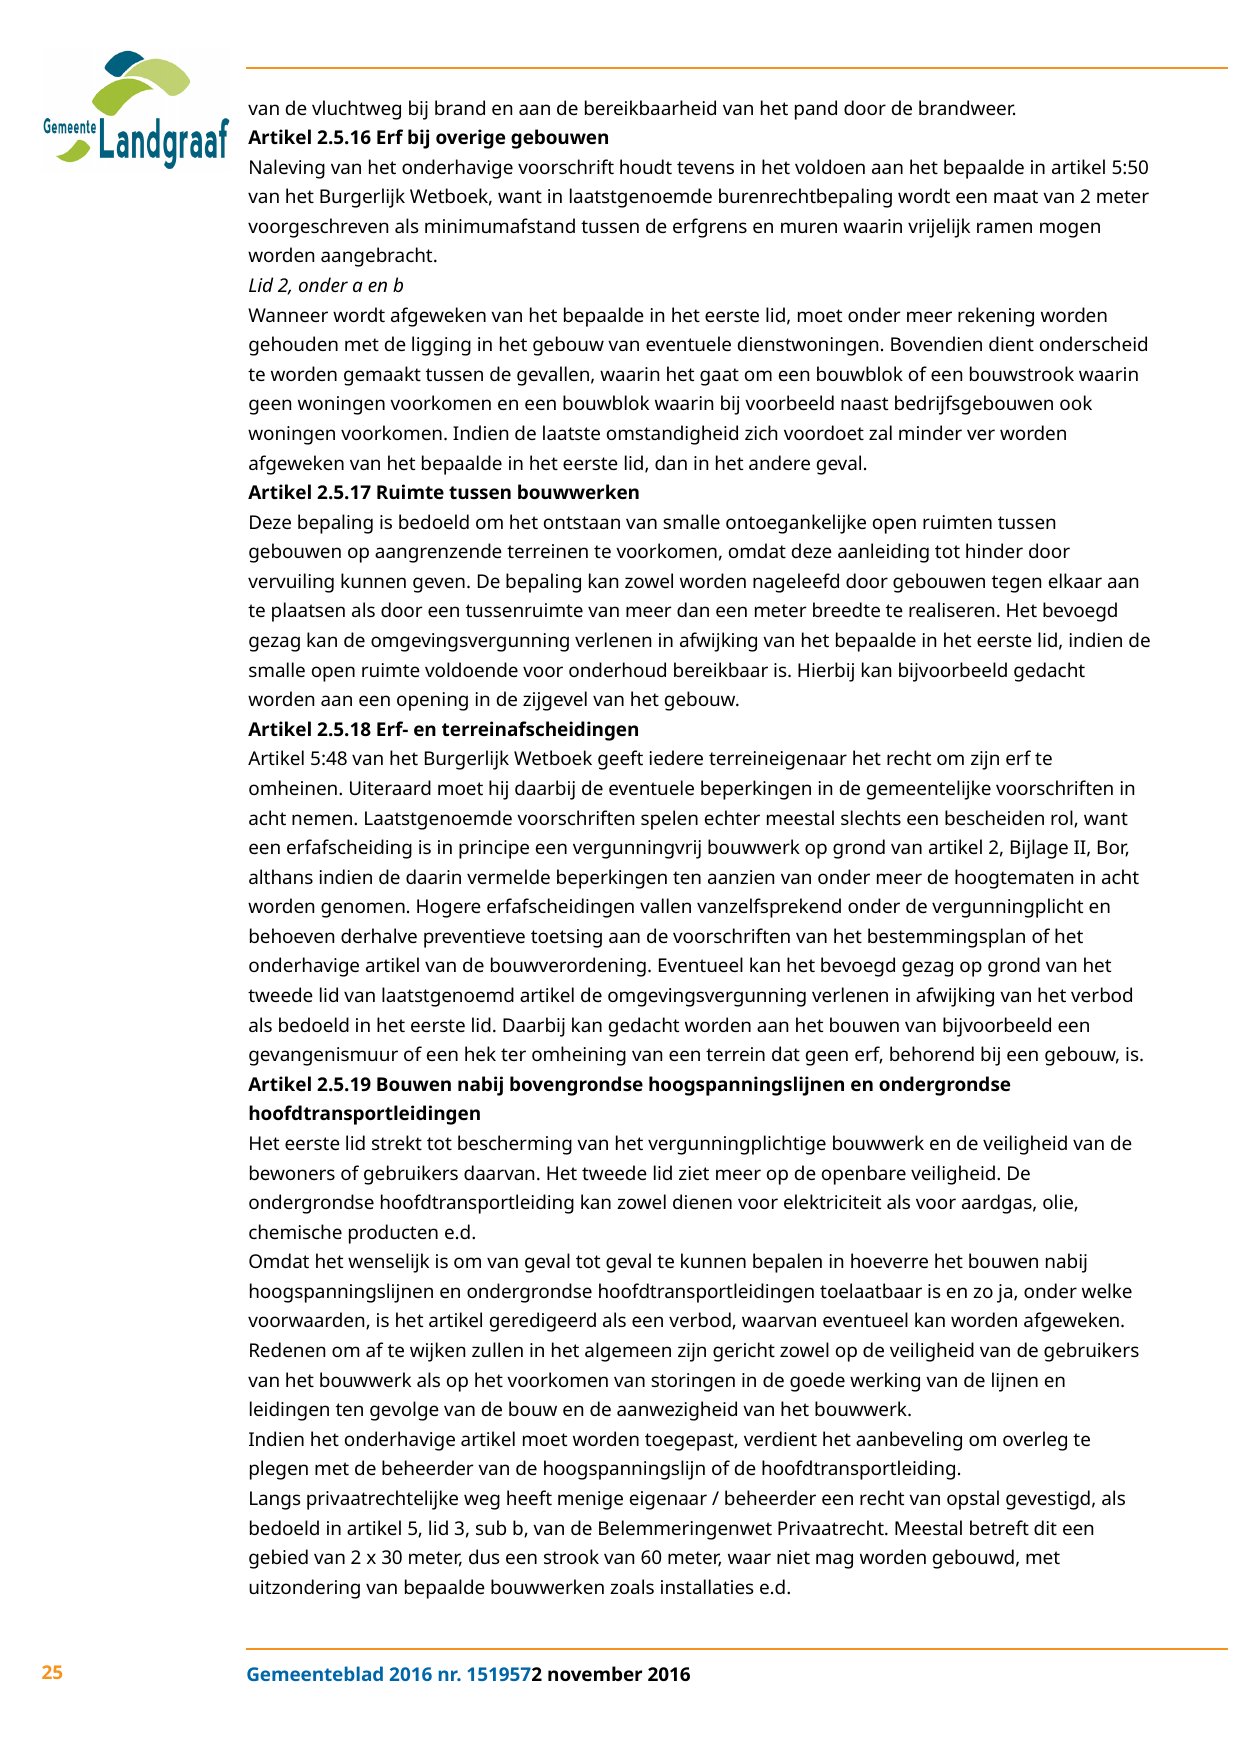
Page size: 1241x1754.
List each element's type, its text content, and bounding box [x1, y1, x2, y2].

text Artikel 5:48 van het Burgerlijk Wetboek geeft iedere terreineigenaar het recht om zijn erf te omheinen. Uiteraard moet hij daarbij de eventuele beperkingen in de gemeentelijke voorschriften in acht nemen. Laatstgenoemde voorschriften spelen echter meestal slechts een bescheiden rol, want een erfafscheiding is in principe een vergunningvrij bouwwerk op grond van artikel 2, Bijlage II, Bor, althans indien de daarin vermelde beperkingen ten aanzien van onder meer de hoogtematen in acht worden genomen. Hogere erfafscheidingen vallen vanzelfsprekend onder de vergunningplicht en behoeven derhalve preventieve toetsing aan de voorschriften van het bestemmingsplan of het onderhavige artikel van de bouwverordening. Eventueel kan het bevoegd gezag op grond van het tweede lid van laatstgenoemd artikel de omgevingsvergunning verlenen in afwijking van het verbod als bedoeld in het eerste lid. Daarbij kan gedacht worden aan het bouwen van bijvoorbeeld een gevangenismuur of een hek ter omheining van een terrein dat geen erf, behorend bij een gebouw, is. [248, 746, 1152, 1067]
text Omdat het wenselijk is om van geval tot geval te kunnen bepalen in hoeverre het bouwen nabij hoogspanningslijnen en ondergrondse hoofdtransportleidingen toelaatbaar is en zo ja, onder welke voorwaarden, is het artikel geredigeerd als een verbod, waarvan eventueel kan worden afgeweken. Redenen om af te wijken zullen in het algemeen zijn gericht zowel op de veiligheid van de gebruikers van het bouwwerk als op het voorkomen van storingen in de goede werking van de lijnen en leidingen ten gevolge van de bouw en de aanwezigheid van het bouwwerk. [248, 1248, 1152, 1422]
text Lid 2, onder a en b [248, 272, 1152, 298]
text van de vluchtweg bij brand en aan de bereikbaarheid van het pand door de brandweer. [248, 95, 1152, 121]
text Naleving van het onderhavige voorschrift houdt tevens in het voldoen aan het bepaalde in artikel 5:50 van het Burgerlijk Wetboek, want in laatstgenoemde burenrechtbepaling wordt een maat van 2 meter voorgeschreven als minimumafstand tussen de erfgrens en muren waarin vrijelijk ramen mogen worden aangebracht. [248, 154, 1152, 268]
text Deze bepaling is bedoeld om het ontstaan van smalle ontoegankelijke open ruimten tussen gebouwen op aangrenzende terreinen te voorkomen, omdat deze aanleiding tot hinder door vervuiling kunnen geven. De bepaling kan zowel worden nageleefd door gebouwen tegen elkaar aan te plaatsen als door een tussenruimte van meer dan een meter breedte te realiseren. Het bevoegd gezag kan de omgevingsvergunning verlenen in afwijking van het bepaalde in het eerste lid, indien de smalle open ruimte voldoende voor onderhoud bereikbaar is. Hierbij kan bijvoorbeeld gedacht worden aan een opening in de zijgevel van het gebouw. [248, 509, 1152, 712]
picture [41, 47, 231, 172]
text Artikel 2.5.16 Erf bij overige gebouwen [248, 124, 1152, 150]
text Artikel 2.5.19 Bouwen nabij bovengrondse hoogspanningslijnen en ondergrondse hoofdtransportleidingen [248, 1071, 1152, 1126]
text Langs privaatrechtelijke weg heeft menige eigenaar / beheerder een recht van opstal gevestigd, als bedoeld in artikel 5, lid 3, sub b, van de Belemmeringenwet Privaatrecht. Meestal betreft dit een gebied van 2 x 30 meter, dus een strook van 60 meter, waar niet mag worden gebouwd, met uitzondering van bepaalde bouwwerken zoals installaties e.d. [248, 1485, 1152, 1600]
text Artikel 2.5.17 Ruimte tussen bouwwerken [248, 479, 1152, 505]
text Artikel 2.5.18 Erf- en terreinafscheidingen [248, 716, 1152, 742]
text Indien het onderhavige artikel moet worden toegepast, verdient het aanbeveling om overleg te plegen met de beheerder van de hoogspanningslijn of de hoofdtransportleiding. [248, 1426, 1152, 1481]
text Wanneer wordt afgeweken van het bepaalde in het eerste lid, moet onder meer rekening worden gehouden met de ligging in het gebouw van eventuele dienstwoningen. Bovendien dient onderscheid te worden gemaakt tussen de gevallen, waarin het gaat om een bouwblok of een bouwstrook waarin geen woningen voorkomen en een bouwblok waarin bij voorbeeld naast bedrijfsgebouwen ook woningen voorkomen. Indien de laatste omstandigheid zich voordoet zal minder ver worden afgeweken van het bepaalde in het eerste lid, dan in het andere geval. [248, 302, 1152, 476]
text Het eerste lid strekt tot bescherming van het vergunningplichtige bouwwerk en de veiligheid van de bewoners of gebruikers daarvan. Het tweede lid ziet meer op de openbare veiligheid. De ondergrondse hoofdtransportleiding kan zowel dienen voor elektriciteit als voor aardgas, olie, chemische producten e.d. [248, 1130, 1152, 1245]
